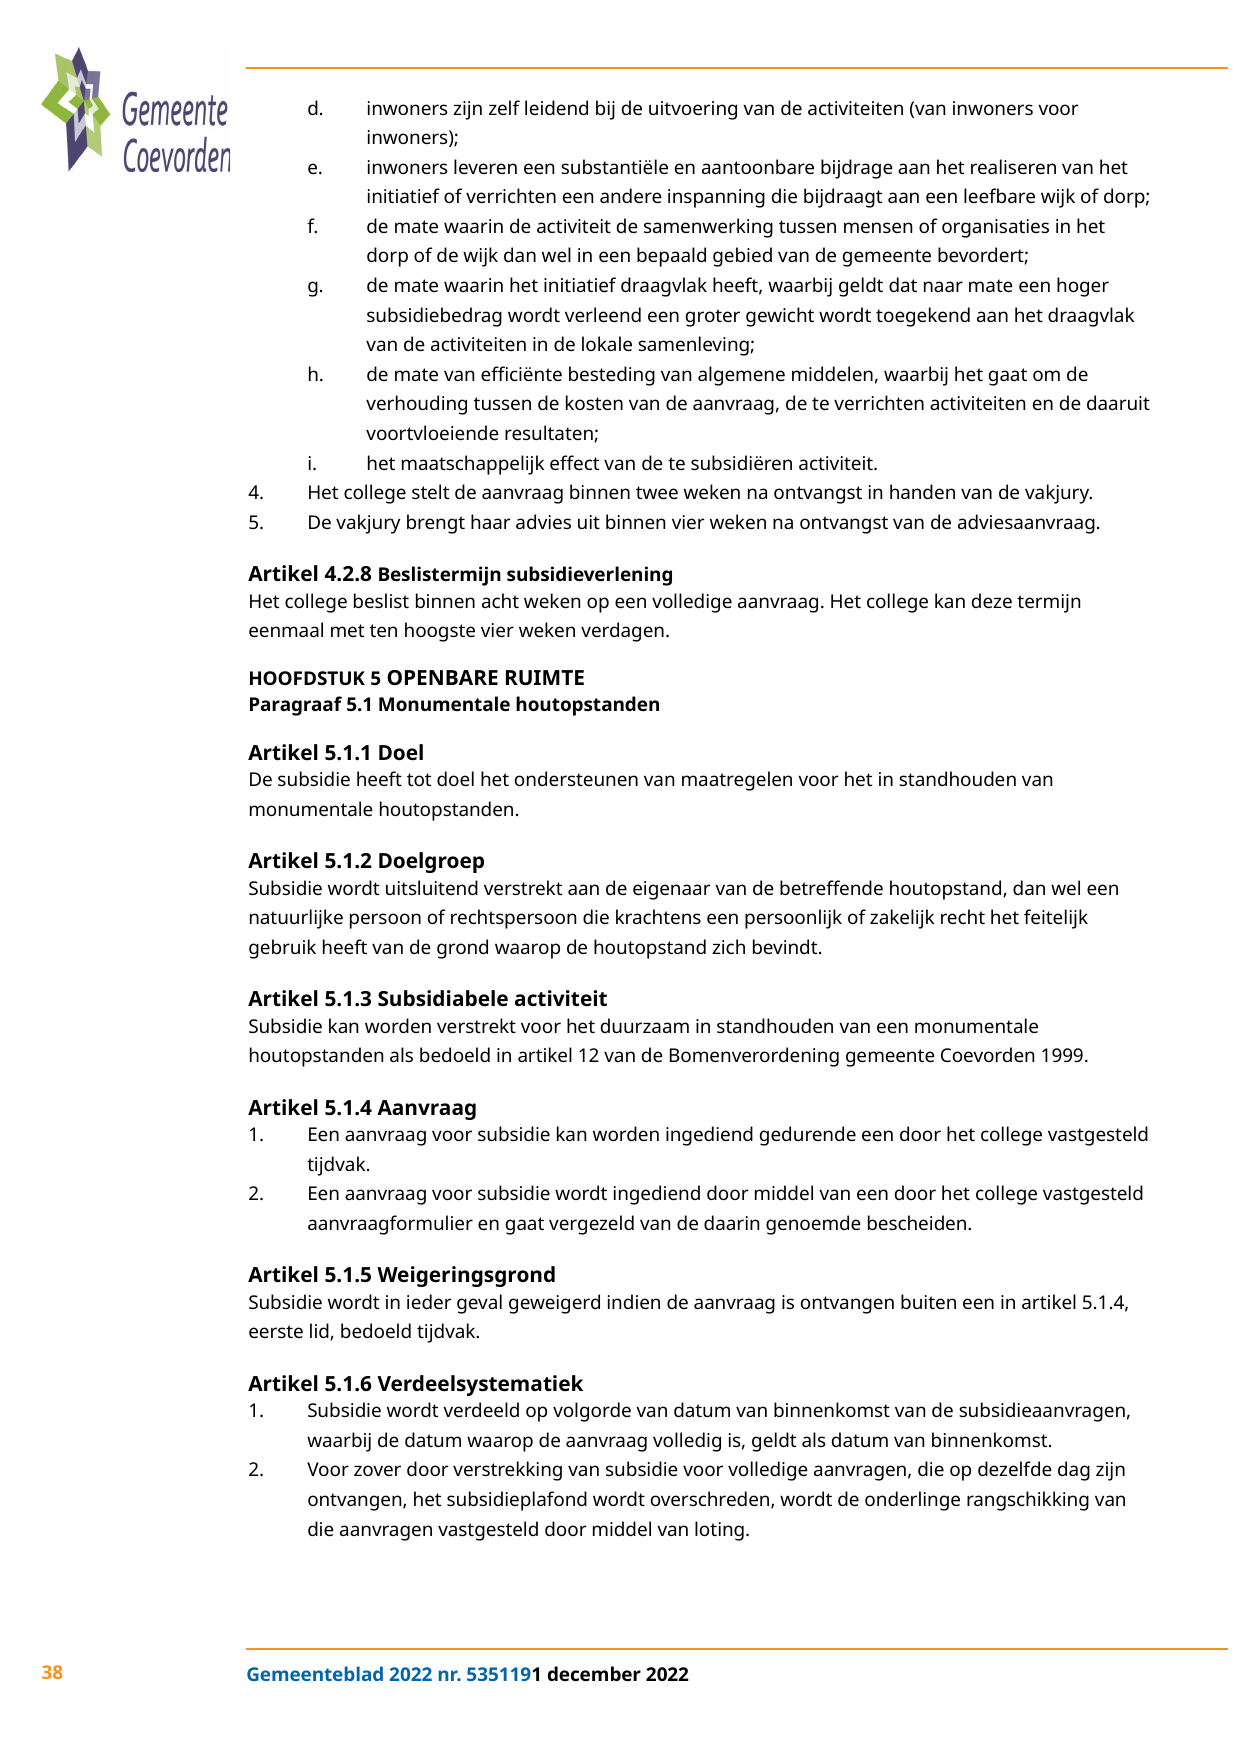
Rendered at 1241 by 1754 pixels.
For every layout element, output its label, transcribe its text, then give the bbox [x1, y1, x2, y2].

text Artikel 5.1.2 Doelgroep [248, 846, 1152, 875]
text Subsidie kan worden verstrekt voor het duurzaam in standhouden van een monumentale houtopstanden als bedoeld in artikel 12 van de Bomenverordening gemeente Coevorden 1999. [248, 1013, 1152, 1068]
text Artikel 5.1.5 Weigeringsgrond [248, 1261, 1152, 1289]
text HOOFDSTUK 5 OPENBARE RUIMTE [248, 663, 1152, 691]
text Artikel 4.2.8 Beslistermijn subsidieverlening [248, 559, 1152, 588]
list de mate waarin de activiteit de samenwerking tussen mensen of organisaties in het dorp of de wijk dan wel in een bepaald gebied van de gemeente bevordert; [307, 213, 1152, 268]
text Artikel 5.1.3 Subsidiabele activiteit [248, 984, 1152, 1013]
text Artikel 5.1.6 Verdeelsystematiek [248, 1369, 1152, 1397]
text Subsidie wordt in ieder geval geweigerd indien de aanvraag is ontvangen buiten een in artikel 5.1.4, eerste lid, bedoeld tijdvak. [248, 1289, 1152, 1344]
text Paragraaf 5.1 Monumentale houtopstanden [248, 691, 1152, 717]
list de mate waarin het initiatief draagvlak heeft, waarbij geldt dat naar mate een hoger subsidiebedrag wordt verleend een groter gewicht wordt toegekend aan het draagvlak van de activiteiten in de lokale samenleving; [307, 272, 1152, 357]
list Een aanvraag voor subsidie wordt ingediend door middel van een door het college vastgesteld aanvraagformulier en gaat vergezeld van de daarin genoemde bescheiden. [248, 1181, 1152, 1236]
text Subsidie wordt uitsluitend verstrekt aan de eigenaar van de betreffende houtopstand, dan wel een natuurlijke persoon of rechtspersoon die krachtens een persoonlijk of zakelijk recht het feitelijk gebruik heeft van de grond waarop de houtopstand zich bevindt. [248, 875, 1152, 960]
text Het college beslist binnen acht weken op een volledige aanvraag. Het college kan deze termijn eenmaal met ten hoogste vier weken verdagen. [248, 588, 1152, 643]
list inwoners zijn zelf leidend bij de uitvoering van de activiteiten (van inwoners voor inwoners); [307, 95, 1152, 150]
list inwoners leveren een substantiële en aantoonbare bijdrage aan het realiseren van het initiatief of verrichten een andere inspanning die bijdraagt aan een leefbare wijk of dorp; [307, 154, 1152, 209]
list Het college stelt de aanvraag binnen twee weken na ontvangst in handen van de vakjury. [248, 479, 1152, 505]
text De subsidie heeft tot doel het ondersteunen van maatregelen voor het in standhouden van monumentale houtopstanden. [248, 766, 1152, 822]
text Artikel 5.1.4 Aanvraag [248, 1093, 1152, 1121]
list Voor zover door verstrekking van subsidie voor volledige aanvragen, die op dezelfde dag zijn ontvangen, het subsidieplafond wordt overschreden, wordt de onderlinge rangschikking van die aanvragen vastgesteld door middel van loting. [248, 1457, 1152, 1541]
picture [41, 47, 231, 172]
text Artikel 5.1.1 Doel [248, 738, 1152, 766]
list het maatschappelijk effect van de te subsidiëren activiteit. [307, 450, 1152, 476]
list de mate van efficiënte besteding van algemene middelen, waarbij het gaat om de verhouding tussen de kosten van de aanvraag, de te verrichten activiteiten en de daaruit voortvloeiende resultaten; [307, 361, 1152, 446]
list De vakjury brengt haar advies uit binnen vier weken na ontvangst van de adviesaanvraag. [248, 509, 1152, 535]
list Een aanvraag voor subsidie kan worden ingediend gedurende een door het college vastgesteld tijdvak. [248, 1121, 1152, 1177]
list Subsidie wordt verdeeld op volgorde van datum van binnenkomst van de subsidieaanvragen, waarbij de datum waarop de aanvraag volledig is, geldt als datum van binnenkomst. [248, 1397, 1152, 1453]
